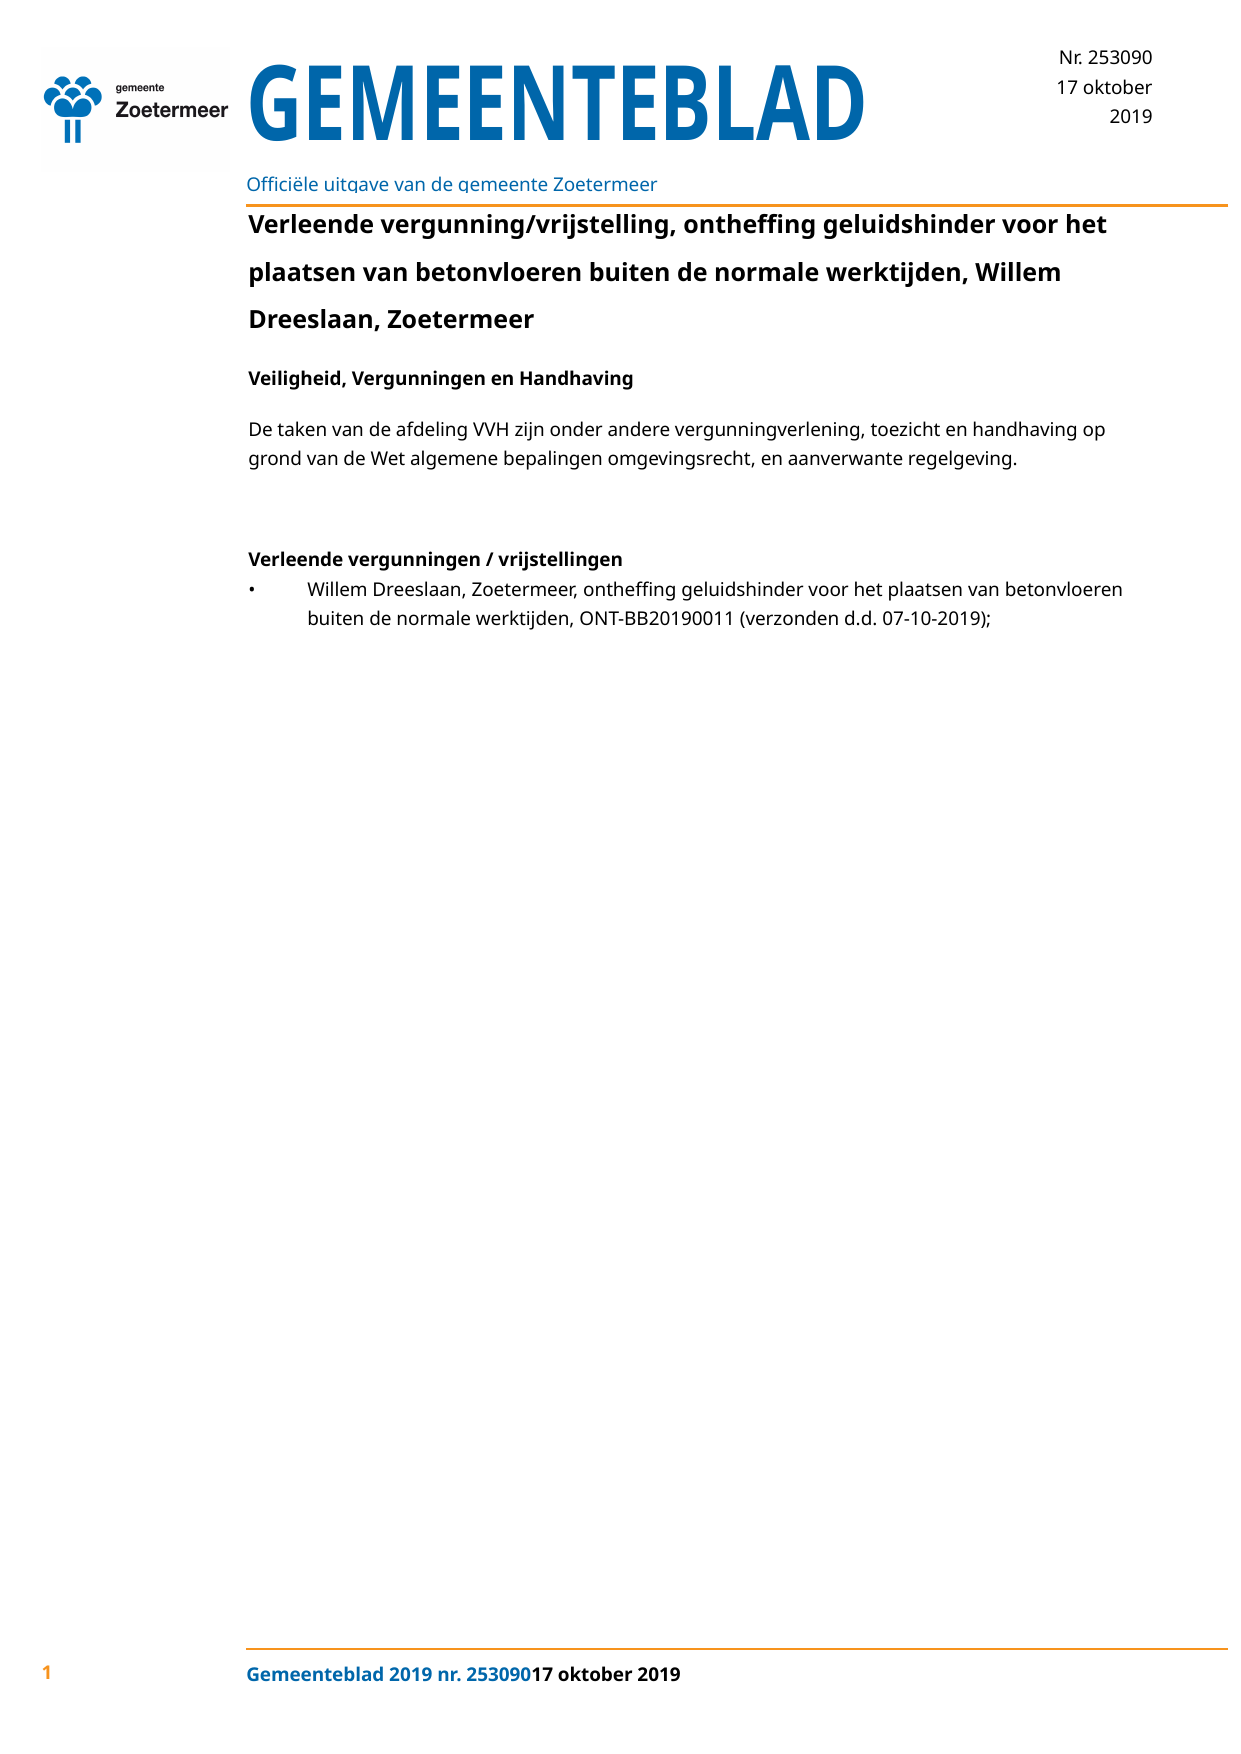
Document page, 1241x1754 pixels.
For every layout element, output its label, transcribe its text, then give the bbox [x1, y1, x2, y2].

text Verleende vergunningen / vrijstellingen [248, 546, 1152, 572]
picture [41, 47, 231, 172]
text Verleende vergunning/vrijstelling, ontheffing geluidshinder voor het plaatsen van betonvloeren buiten de normale werktijden, Willem Dreeslaan, Zoetermeer [248, 207, 1152, 336]
text De taken van de afdeling VVH zijn onder andere vergunningverlening, toezicht en handhaving op grond van de Wet algemene bepalingen omgevingsrecht, en aanverwante regelgeving. [248, 416, 1152, 471]
text Veiligheid, Vergunningen en Handhaving [248, 366, 1152, 391]
list Willem Dreeslaan, Zoetermeer, ontheffing geluidshinder voor het plaatsen van betonvloeren buiten de normale werktijden, ONT-BB20190011 (verzonden d.d. 07-10-2019); [248, 576, 1152, 631]
